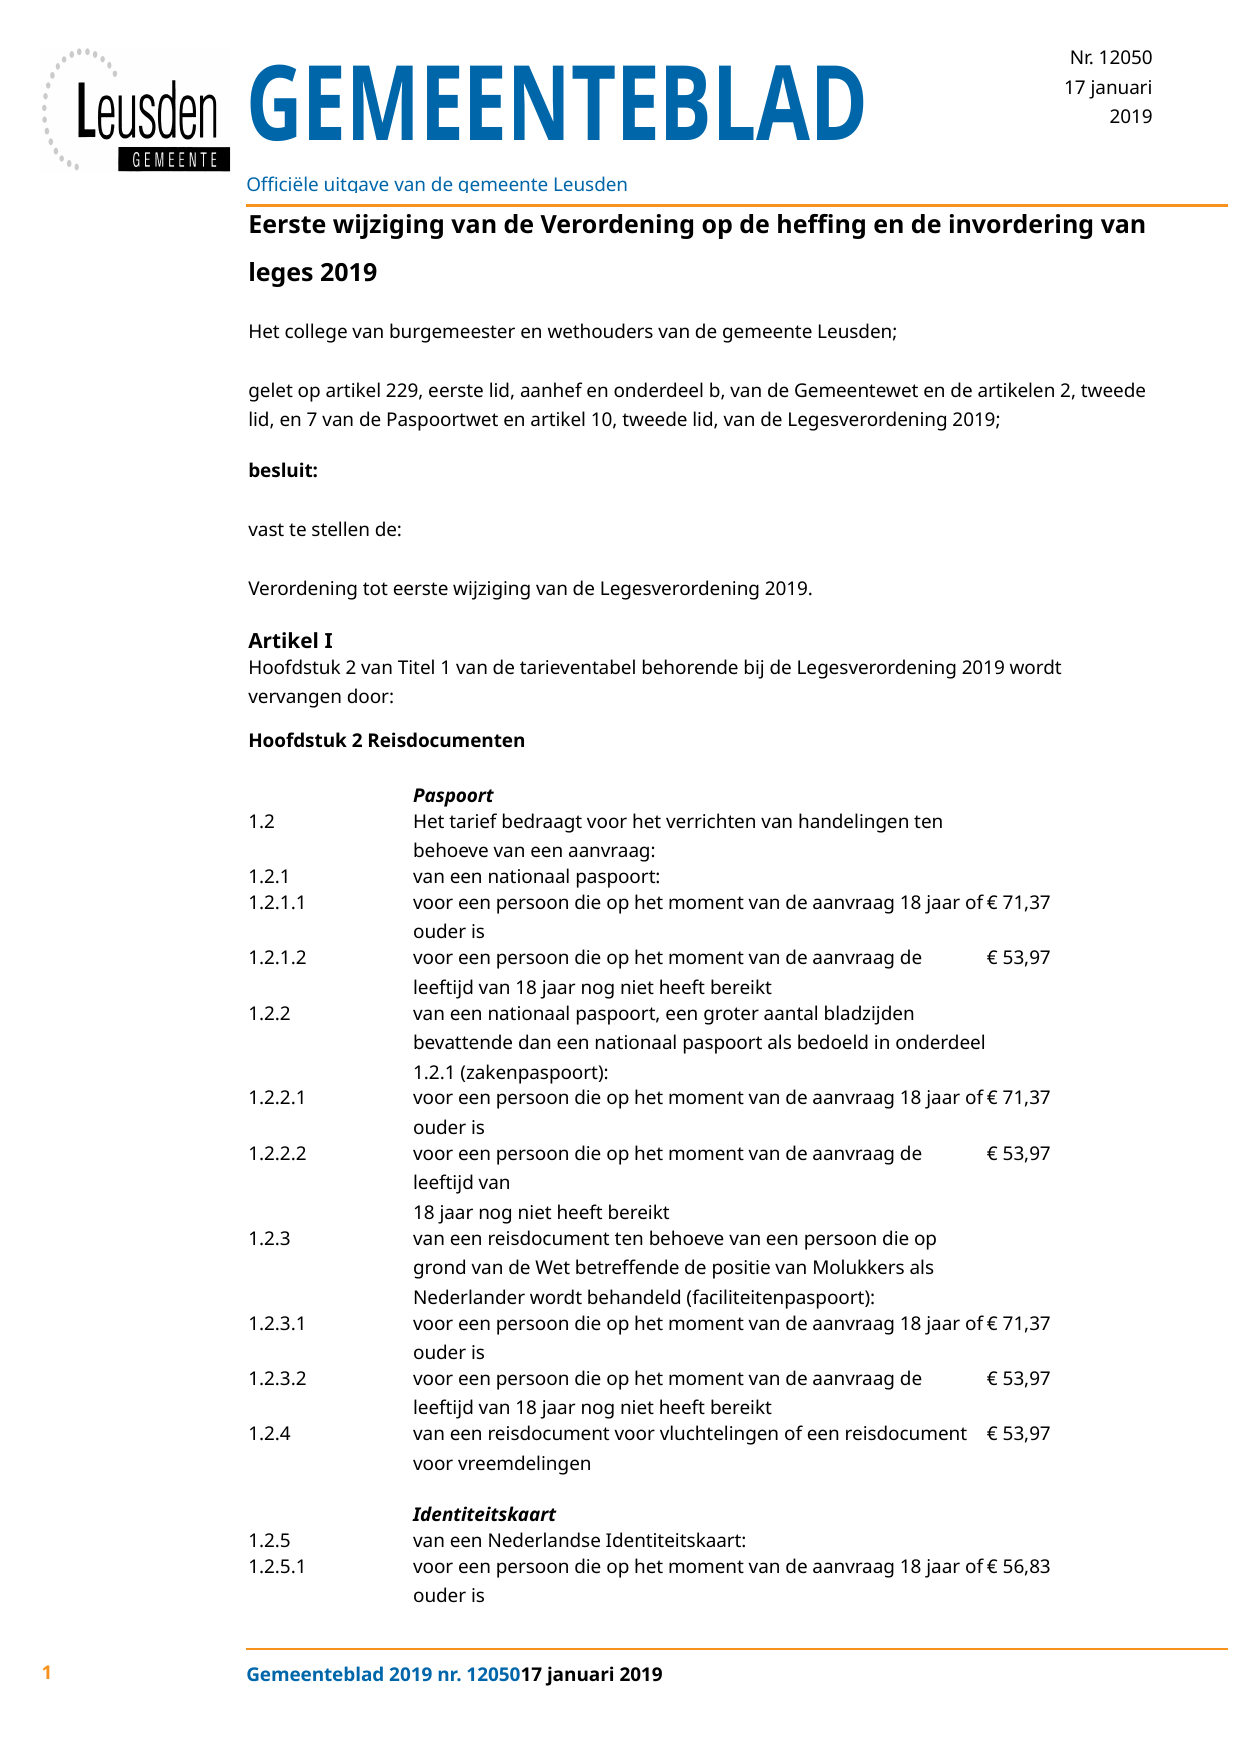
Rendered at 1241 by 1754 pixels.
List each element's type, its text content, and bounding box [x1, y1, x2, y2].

table_cell van een nationaal paspoort, een groter aantal bladzijden bevattende dan een nationaal paspoort als bedoeld in onderdeel 1.2.1 (zakenpaspoort): [413, 1000, 987, 1084]
table_cell [987, 1527, 1152, 1553]
table_cell 1.2.3.1 [248, 1310, 413, 1365]
table_cell voor een persoon die op het moment van de aanvraag de leeftijd van 18 jaar nog niet heeft bereikt [413, 944, 987, 1000]
table_cell van een reisdocument ten behoeve van een persoon die op grond van de Wet betreffende de positie van Molukkers als Nederlander wordt behandeld (faciliteitenpaspoort): [413, 1225, 987, 1310]
picture [41, 47, 231, 172]
table_cell 1.2.2 [248, 1000, 413, 1084]
table_cell [987, 1501, 1152, 1527]
table_cell [987, 863, 1152, 889]
table_cell voor een persoon die op het moment van de aanvraag 18 jaar of ouder is [413, 1085, 987, 1140]
table_cell 1.2 [248, 808, 413, 863]
table_cell [987, 1225, 1152, 1310]
table_header [248, 782, 413, 808]
table_cell 1.2.1.2 [248, 944, 413, 1000]
text vast te stellen de: [248, 516, 1152, 542]
table_header [987, 782, 1152, 808]
table_cell 1.2.1 [248, 863, 413, 889]
table_cell € 71,37 [987, 889, 1152, 944]
table_cell € 53,97 [987, 944, 1152, 1000]
text Verordening tot eerste wijziging van de Legesverordening 2019. [248, 575, 1152, 601]
table_cell voor een persoon die op het moment van de aanvraag 18 jaar of ouder is [413, 1310, 987, 1365]
table_cell 1.2.3.2 [248, 1365, 413, 1420]
table_cell [987, 1476, 1152, 1501]
table_cell van een reisdocument voor vluchtelingen of een reisdocument voor vreemdelingen [413, 1420, 987, 1476]
table_cell [987, 808, 1152, 863]
text besluit: [248, 457, 1152, 483]
text gelet op artikel 229, eerste lid, aanhef en onderdeel b, van de Gemeentewet en de artikelen 2, tweede lid, en 7 van de Paspoortwet en artikel 10, tweede lid, van de Legesverordening 2019; [248, 377, 1152, 432]
table_cell voor een persoon die op het moment van de aanvraag de leeftijd van 18 jaar nog niet heeft bereikt [413, 1140, 987, 1225]
table_cell € 53,97 [987, 1420, 1152, 1476]
table_cell € 53,97 [987, 1365, 1152, 1420]
table_cell voor een persoon die op het moment van de aanvraag de leeftijd van 18 jaar nog niet heeft bereikt [413, 1365, 987, 1420]
table_cell 1.2.1.1 [248, 889, 413, 944]
table_cell [413, 1476, 987, 1501]
table_cell € 56,83 [987, 1553, 1152, 1608]
text Artikel I [248, 626, 1152, 654]
text Hoofdstuk 2 Reisdocumenten [248, 727, 1152, 753]
table_cell Identiteitskaart [413, 1501, 987, 1527]
table_cell voor een persoon die op het moment van de aanvraag 18 jaar of ouder is [413, 1553, 987, 1608]
table_cell van een nationaal paspoort: [413, 863, 987, 889]
table_cell 1.2.4 [248, 1420, 413, 1476]
text Eerste wijziging van de Verordening op de heffing en de invordering van leges 2019 [248, 207, 1152, 288]
table_cell € 71,37 [987, 1085, 1152, 1140]
table_cell [248, 1476, 413, 1501]
table_cell voor een persoon die op het moment van de aanvraag 18 jaar of ouder is [413, 889, 987, 944]
table_cell € 71,37 [987, 1310, 1152, 1365]
table_cell 1.2.2.2 [248, 1140, 413, 1225]
text Hoofdstuk 2 van Titel 1 van de tarieventabel behorende bij de Legesverordening 2019 wordt vervangen door: [248, 654, 1152, 709]
table_cell van een Nederlandse Identiteitskaart: [413, 1527, 987, 1553]
table_cell Het tarief bedraagt voor het verrichten van handelingen ten behoeve van een aanvraag: [413, 808, 987, 863]
table_cell € 53,97 [987, 1140, 1152, 1225]
table_cell [987, 1000, 1152, 1084]
text Het college van burgemeester en wethouders van de gemeente Leusden; [248, 318, 1152, 344]
table_header Paspoort [413, 782, 987, 808]
table_cell 1.2.3 [248, 1225, 413, 1310]
table_cell 1.2.2.1 [248, 1085, 413, 1140]
table_cell 1.2.5.1 [248, 1553, 413, 1608]
table_cell [248, 1501, 413, 1527]
table_cell 1.2.5 [248, 1527, 413, 1553]
